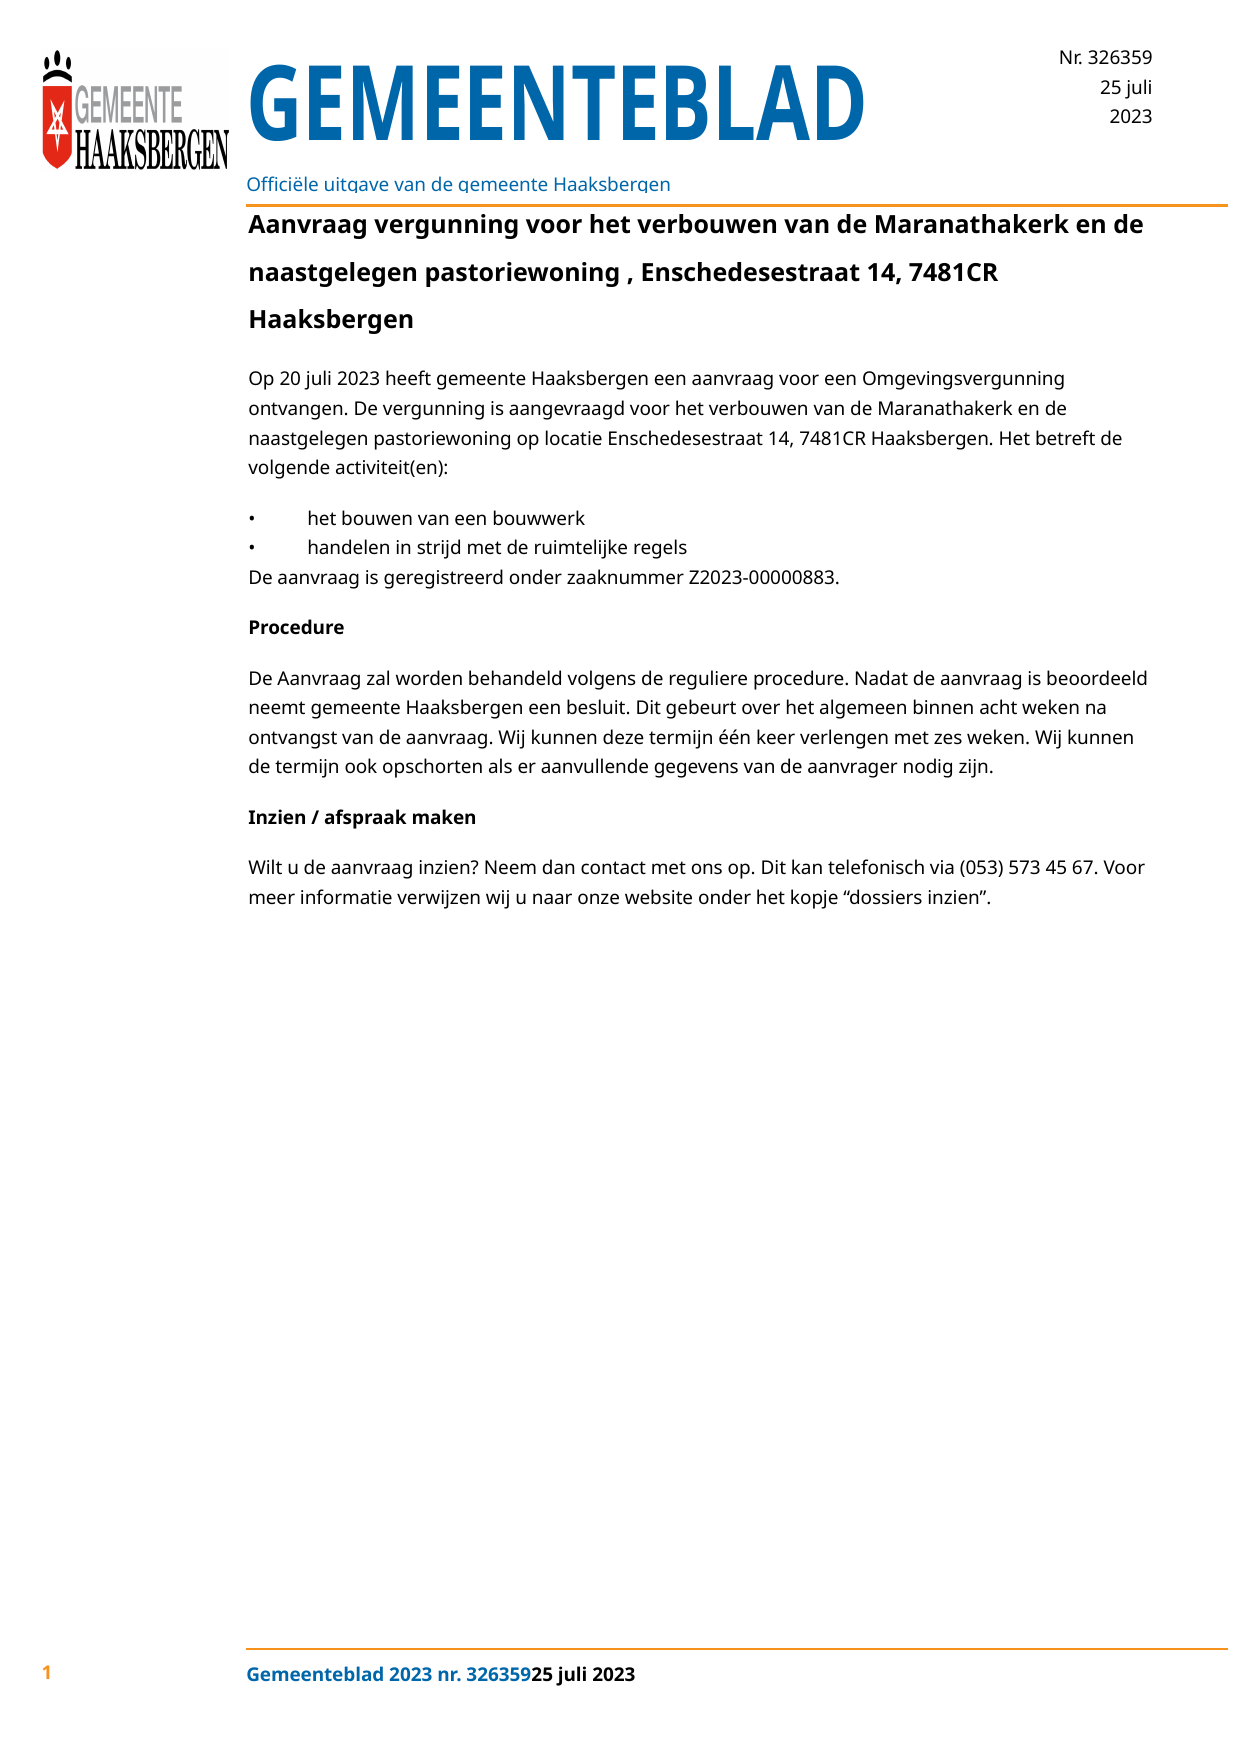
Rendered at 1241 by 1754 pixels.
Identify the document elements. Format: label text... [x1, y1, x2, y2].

list het bouwen van een bouwwerk [248, 505, 1152, 530]
text De aanvraag is geregistreerd onder zaaknummer Z2023-00000883. [248, 564, 1152, 589]
list handelen in strijd met de ruimtelijke regels [248, 534, 1152, 560]
text Aanvraag vergunning voor het verbouwen van de Maranathakerk en de naastgelegen pastoriewoning , Enschedesestraat 14, 7481CR Haaksbergen [248, 207, 1152, 336]
text Procedure [248, 614, 1152, 640]
picture [41, 47, 231, 172]
text Inzien / afspraak maken [248, 804, 1152, 829]
text Wilt u de aanvraag inzien? Neem dan contact met ons op. Dit kan telefonisch via (053) 573 45 67. Voor meer informatie verwijzen wij u naar onze website onder het kopje “dossiers inzien”. [248, 854, 1152, 909]
text Op 20 juli 2023 heeft gemeente Haaksbergen een aanvraag voor een Omgevingsvergunning ontvangen. De vergunning is aangevraagd voor het verbouwen van de Maranathakerk en de naastgelegen pastoriewoning op locatie Enschedesestraat 14, 7481CR Haaksbergen. Het betreft de volgende activiteit(en): [248, 366, 1152, 480]
text De Aanvraag zal worden behandeld volgens de reguliere procedure. Nadat de aanvraag is beoordeeld neemt gemeente Haaksbergen een besluit. Dit gebeurt over het algemeen binnen acht weken na ontvangst van de aanvraag. Wij kunnen deze termijn één keer verlengen met zes weken. Wij kunnen de termijn ook opschorten als er aanvullende gegevens van de aanvrager nodig zijn. [248, 665, 1152, 779]
